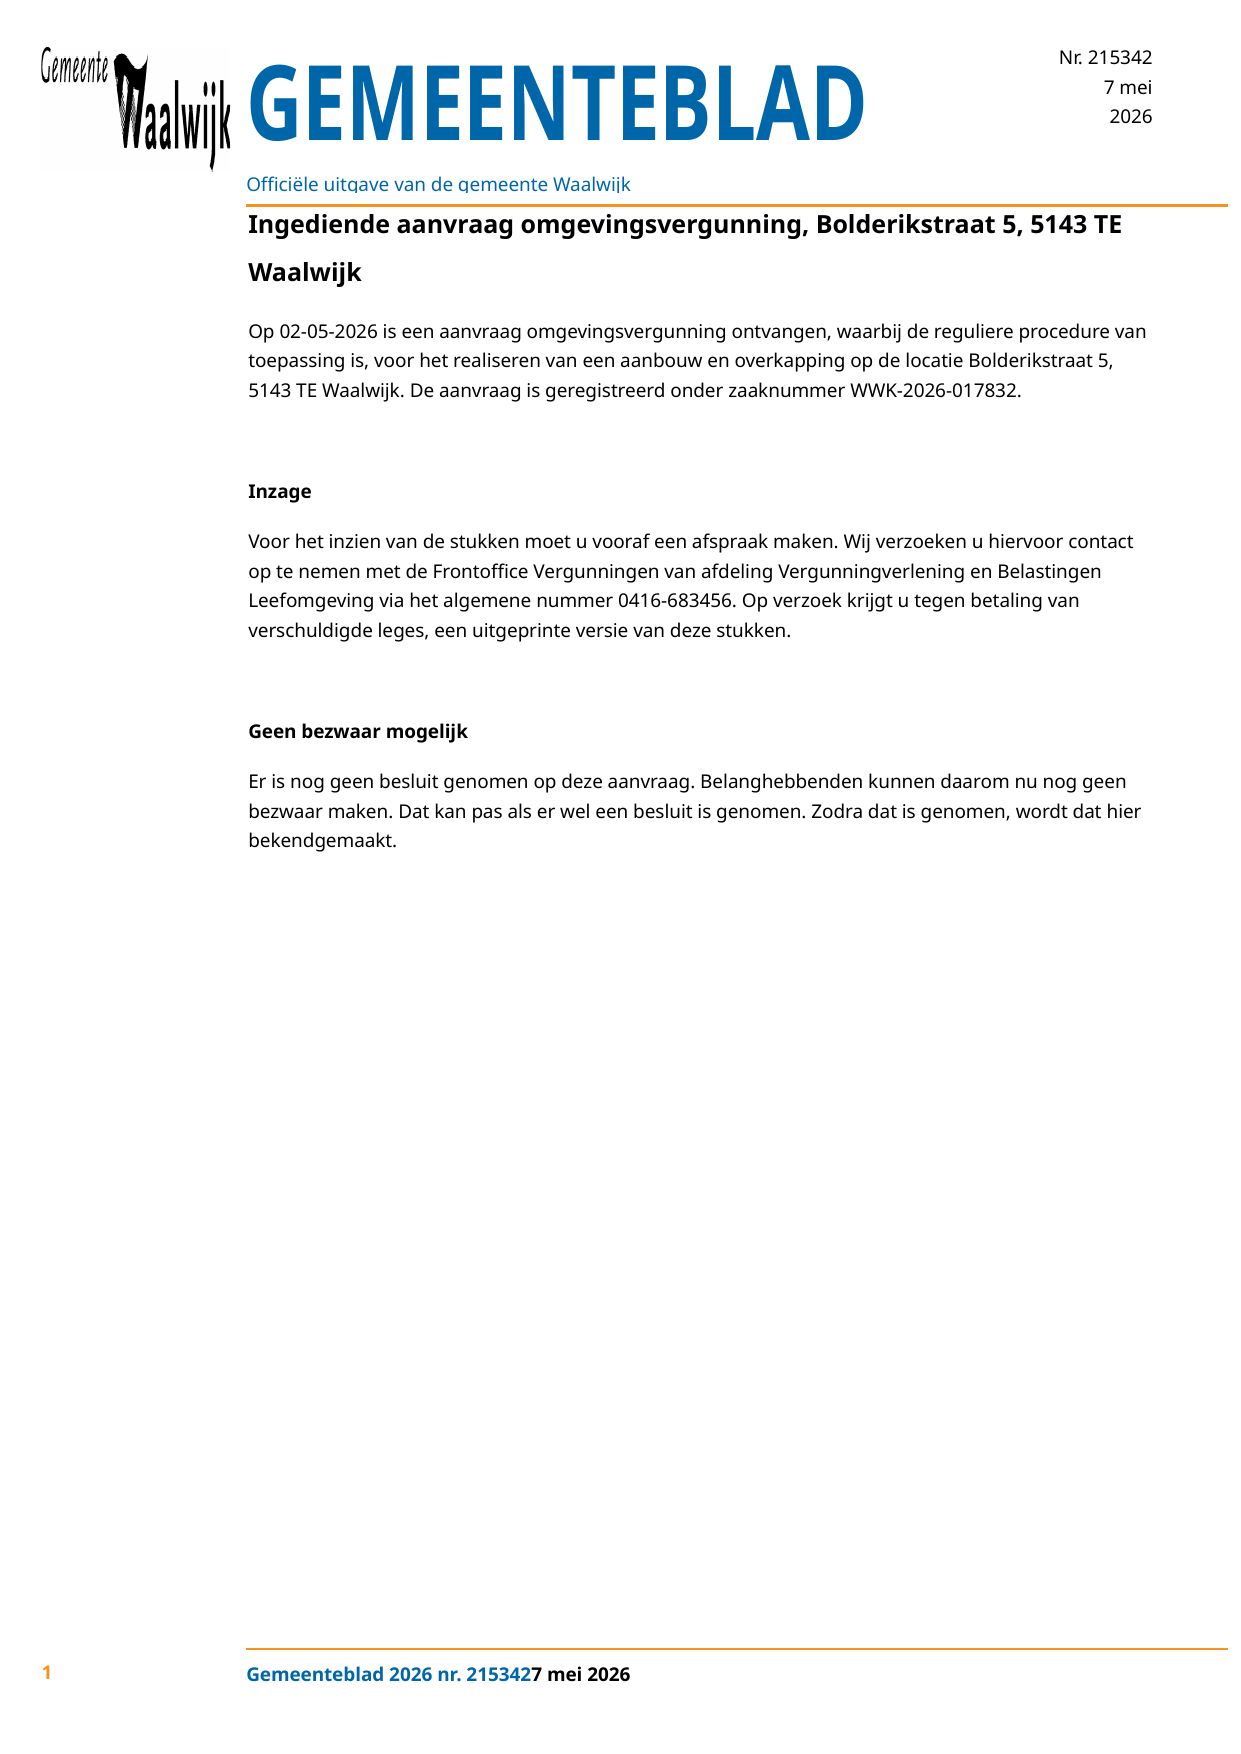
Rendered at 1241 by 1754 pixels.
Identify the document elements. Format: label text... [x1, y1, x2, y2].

text Op 02-05-2026 is een aanvraag omgevingsvergunning ontvangen, waarbij de reguliere procedure van toepassing is, voor het realiseren van een aanbouw en overkapping op de locatie Bolderikstraat 5, 5143 TE Waalwijk. De aanvraag is geregistreerd onder zaaknummer WWK-2026-017832. [248, 318, 1152, 403]
text Er is nog geen besluit genomen op deze aanvraag. Belanghebbenden kunnen daarom nu nog geen bezwaar maken. Dat kan pas als er wel een besluit is genomen. Zodra dat is genomen, wordt dat hier bekendgemaakt. [248, 768, 1152, 853]
text Ingediende aanvraag omgevingsvergunning, Bolderikstraat 5, 5143 TE Waalwijk [248, 207, 1152, 288]
text Voor het inzien van de stukken moet u vooraf een afspraak maken. Wij verzoeken u hiervoor contact op te nemen met de Frontoffice Vergunningen van afdeling Vergunningverlening en Belastingen Leefomgeving via het algemene nummer 0416-683456. Op verzoek krijgt u tegen betaling van verschuldigde leges, een uitgeprinte versie van deze stukken. [248, 528, 1152, 643]
text Geen bezwaar mogelijk [248, 718, 1152, 744]
picture [41, 47, 231, 172]
text Inzage [248, 478, 1152, 504]
